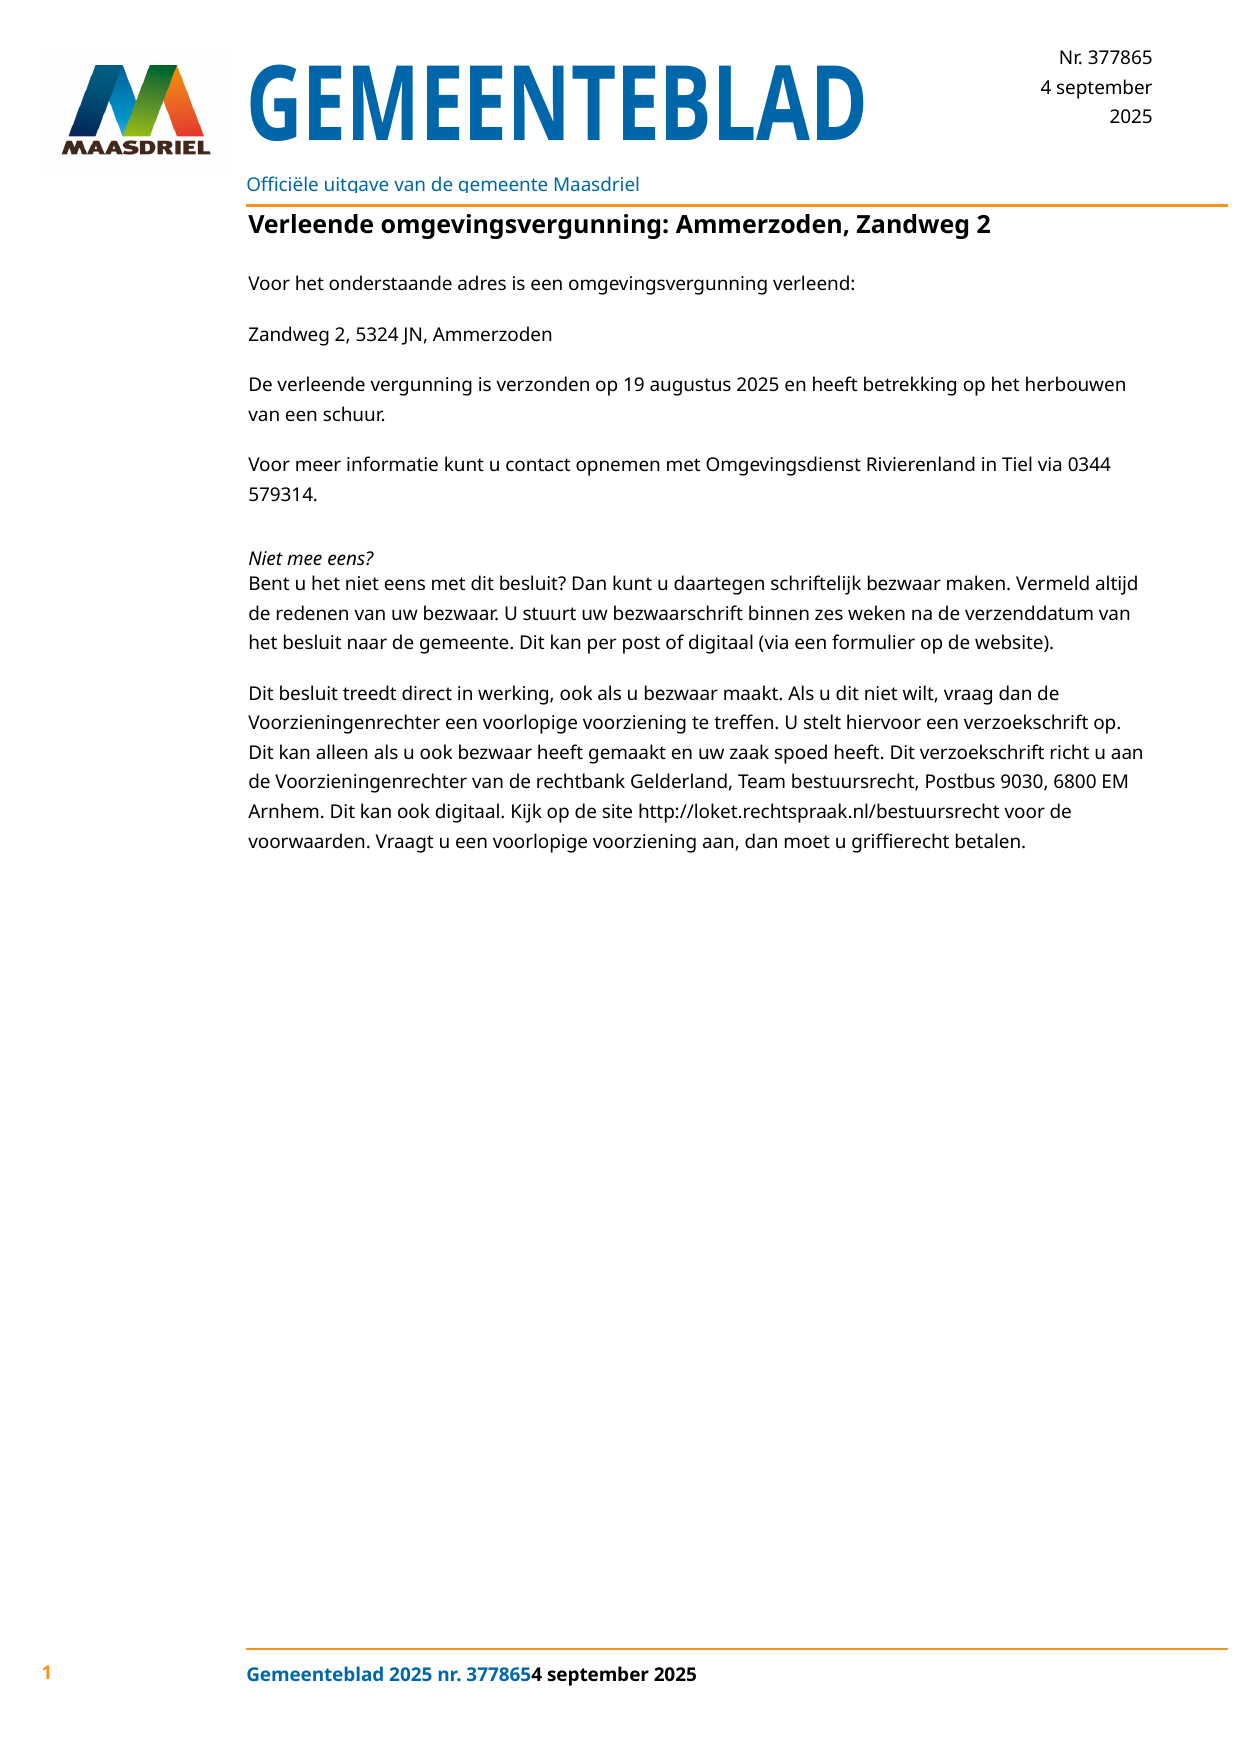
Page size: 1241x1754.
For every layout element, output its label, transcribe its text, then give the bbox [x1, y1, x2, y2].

picture [41, 47, 231, 172]
text Zandweg 2, 5324 JN, Ammerzoden [248, 321, 1152, 346]
text Voor meer informatie kunt u contact opnemen met Omgevingsdienst Rivierenland in Tiel via 0344 579314. [248, 451, 1152, 506]
text Bent u het niet eens met dit besluit? Dan kunt u daartegen schriftelijk bezwaar maken. Vermeld altijd de redenen van uw bezwaar. U stuurt uw bezwaarschrift binnen zes weken na de verzenddatum van het besluit naar de gemeente. Dit kan per post of digitaal (via een formulier op de website). [248, 570, 1152, 655]
text Niet mee eens? [248, 545, 1152, 570]
text Dit besluit treedt direct in werking, ook als u bezwaar maakt. Als u dit niet wilt, vraag dan de Voorzieningenrechter een voorlopige voorziening te treffen. U stelt hiervoor een verzoekschrift op. Dit kan alleen als u ook bezwaar heeft gemaakt en uw zaak spoed heeft. Dit verzoekschrift richt u aan de Voorzieningenrechter van de rechtbank Gelderland, Team bestuursrecht, Postbus 9030, 6800 EM Arnhem. Dit kan ook digitaal. Kijk op de site http://loket.rechtspraak.nl/bestuursrecht voor de voorwaarden. Vraagt u een voorlopige voorziening aan, dan moet u griffierecht betalen. [248, 680, 1152, 854]
text Voor het onderstaande adres is een omgevingsvergunning verleend: [248, 270, 1152, 296]
text De verleende vergunning is verzonden op 19 augustus 2025 en heeft betrekking op het herbouwen van een schuur. [248, 371, 1152, 426]
text Verleende omgevingsvergunning: Ammerzoden, Zandweg 2 [248, 207, 1152, 241]
